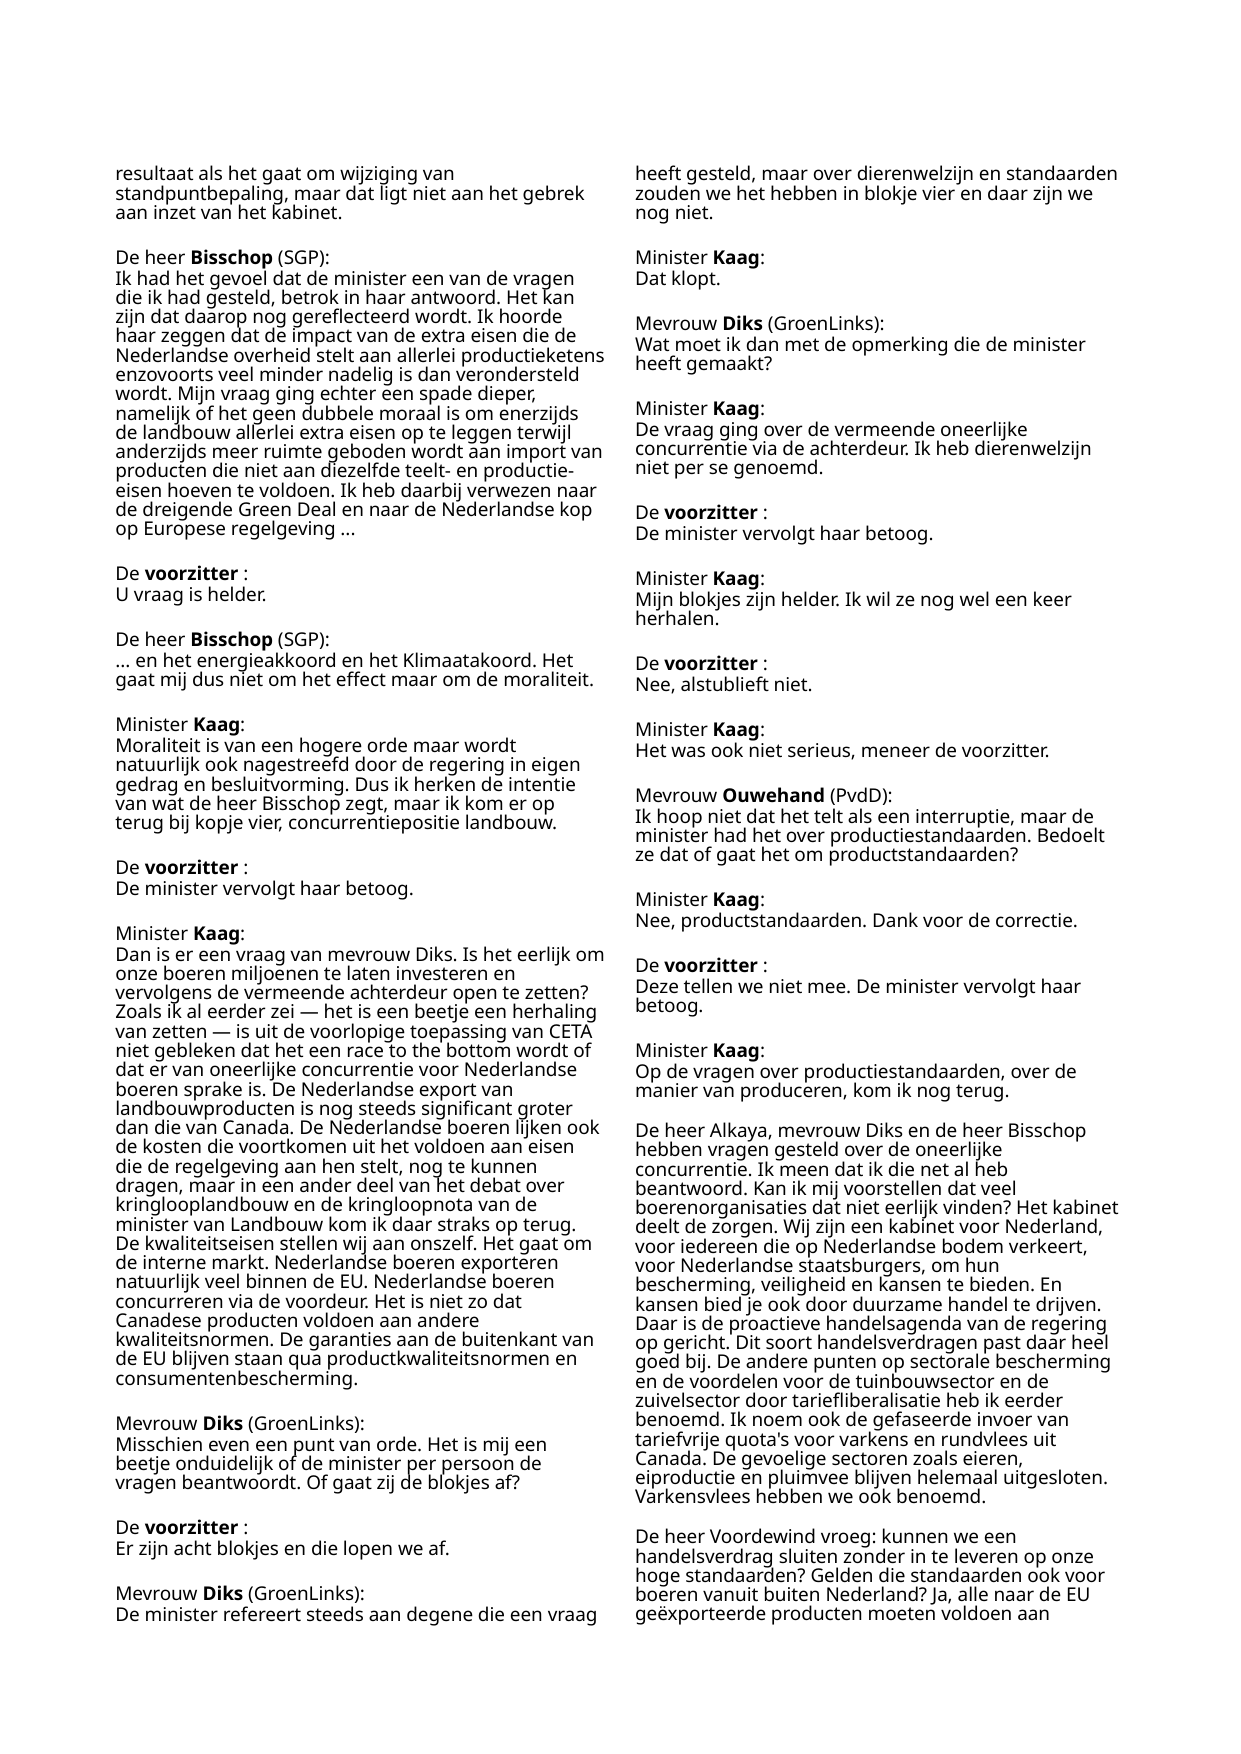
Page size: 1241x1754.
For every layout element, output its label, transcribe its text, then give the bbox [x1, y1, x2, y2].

text Moraliteit is van een hogere orde maar wordt natuurlijk ook nagestreefd door de regering in eigen gedrag en besluitvorming. Dus ik herken de intentie van wat de heer Bisschop zegt, maar ik kom er op terug bij kopje vier, concurrentiepositie landbouw. [115, 737, 605, 833]
text Minister Kaag: [635, 395, 1125, 421]
text De minister refereert steeds aan degene die een vraag [115, 1606, 605, 1625]
text De minister vervolgt haar betoog. [635, 525, 1125, 544]
text De voorzitter : [115, 560, 605, 586]
text Wat moet ik dan met de opmerking die de minister heeft gemaakt? [635, 336, 1125, 374]
text Nee, productstandaarden. Dank voor de correctie. [635, 912, 1125, 931]
text Ik had het gevoel dat de minister een van de vragen die ik had gesteld, betrok in haar antwoord. Het kan zijn dat daarop nog gereflecteerd wordt. Ik hoorde haar zeggen dat de impact van de extra eisen die de Nederlandse overheid stelt aan allerlei productieketens enzovoorts veel minder nadelig is dan verondersteld wordt. Mijn vraag ging echter een spade dieper, namelijk of het geen dubbele moraal is om enerzijds de landbouw allerlei extra eisen op te leggen terwijl anderzijds meer ruimte geboden wordt aan import van producten die niet aan diezelfde teelt- en productie-eisen hoeven te voldoen. Ik heb daarbij verwezen naar de dreigende Green Deal en naar de Nederlandse kop op Europese regelgeving ... [115, 270, 605, 539]
text De minister vervolgt haar betoog. [115, 880, 605, 899]
text De vraag ging over de vermeende oneerlijke concurrentie via de achterdeur. Ik heb dierenwelzijn niet per se genoemd. [635, 421, 1125, 478]
text De heer Alkaya, mevrouw Diks en de heer Bisschop hebben vragen gesteld over de oneerlijke concurrentie. Ik meen dat ik die net al heb beantwoord. Kan ik mij voorstellen dat veel boerenorganisaties dat niet eerlijk vinden? Het kabinet deelt de zorgen. Wij zijn een kabinet voor Nederland, voor iedereen die op Nederlandse bodem verkeert, voor Nederlandse staatsburgers, om hun bescherming, veiligheid en kansen te bieden. En kansen bied je ook door duurzame handel te drijven. Daar is de proactieve handelsagenda van de regering op gericht. Dit soort handelsverdragen past daar heel goed bij. De andere punten op sectorale bescherming en de voordelen voor de tuinbouwsector en de zuivelsector door tariefliberalisatie heb ik eerder benoemd. Ik noem ook de gefaseerde invoer van tariefvrije quota's voor varkens en rundvlees uit Canada. De gevoelige sectoren zoals eieren, eiproductie en pluimvee blijven helemaal uitgesloten. Varkensvlees hebben we ook benoemd. [635, 1122, 1125, 1508]
text Minister Kaag: [115, 920, 605, 946]
text Misschien even een punt van orde. Het is mij een beetje onduidelijk of de minister per persoon de vragen beantwoordt. Of gaat zij de blokjes af? [115, 1436, 605, 1493]
text Dan is er een vraag van mevrouw Diks. Is het eerlijk om onze boeren miljoenen te laten investeren en vervolgens de vermeende achterdeur open te zetten? Zoals ik al eerder zei — het is een beetje een herhaling van zetten — is uit de voorlopige toepassing van CETA niet gebleken dat het een race to the bottom wordt of dat er van oneerlijke concurrentie voor Nederlandse boeren sprake is. De Nederlandse export van landbouwproducten is nog steeds significant groter dan die van Canada. De Nederlandse boeren lijken ook de kosten die voortkomen uit het voldoen aan eisen die de regelgeving aan hen stelt, nog te kunnen dragen, maar in een ander deel van het debat over kringlooplandbouw en de kringloopnota van de minister van Landbouw kom ik daar straks op terug. De kwaliteitseisen stellen wij aan onszelf. Het gaat om de interne markt. Nederlandse boeren exporteren natuurlijk veel binnen de EU. Nederlandse boeren concurreren via de voordeur. Het is niet zo dat Canadese producten voldoen aan andere kwaliteitsnormen. De garanties aan de buitenkant van de EU blijven staan qua productkwaliteitsnormen en consumentenbescherming. [115, 946, 605, 1389]
text Dat klopt. [635, 270, 1125, 289]
text De heer Bisschop (SGP): [115, 626, 605, 652]
text Mevrouw Diks (GroenLinks): [115, 1410, 605, 1436]
text U vraag is helder. [115, 586, 605, 605]
text Deze tellen we niet mee. De minister vervolgt haar betoog. [635, 978, 1125, 1016]
text Ik hoop niet dat het telt als een interruptie, maar de minister had het over productiestandaarden. Bedoelt ze dat of gaat het om productstandaarden? [635, 808, 1125, 865]
text Mijn blokjes zijn helder. Ik wil ze nog wel een keer herhalen. [635, 591, 1125, 629]
text De voorzitter : [115, 1514, 605, 1540]
text Nee, alstublieft niet. [635, 676, 1125, 695]
text Het was ook niet serieus, meneer de voorzitter. [635, 742, 1125, 761]
text heeft gesteld, maar over dierenwelzijn en standaarden zouden we het hebben in blokje vier en daar zijn we nog niet. [635, 165, 1125, 223]
text De voorzitter : [635, 952, 1125, 978]
text De heer Bisschop (SGP): [115, 244, 605, 270]
text Op de vragen over productiestandaarden, over de manier van produceren, kom ik nog terug. [635, 1063, 1125, 1101]
text Minister Kaag: [115, 711, 605, 737]
text ... en het energieakkoord en het Klimaatakoord. Het gaat mij dus niet om het effect maar om de moraliteit. [115, 652, 605, 690]
text Mevrouw Diks (GroenLinks): [115, 1580, 605, 1606]
text Minister Kaag: [635, 1037, 1125, 1063]
text resultaat als het gaat om wijziging van standpuntbepaling, maar dat ligt niet aan het gebrek aan inzet van het kabinet. [115, 165, 605, 223]
text De voorzitter : [115, 854, 605, 880]
text De heer Voordewind vroeg: kunnen we een handelsverdrag sluiten zonder in te leveren op onze hoge standaarden? Gelden die standaarden ook voor boeren vanuit buiten Nederland? Ja, alle naar de EU geëxporteerde producten moeten voldoen aan [635, 1528, 1125, 1625]
text Minister Kaag: [635, 716, 1125, 742]
text Minister Kaag: [635, 886, 1125, 912]
text Minister Kaag: [635, 244, 1125, 270]
text Mevrouw Diks (GroenLinks): [635, 310, 1125, 336]
text De voorzitter : [635, 650, 1125, 676]
text Minister Kaag: [635, 565, 1125, 591]
text De voorzitter : [635, 499, 1125, 525]
text Mevrouw Ouwehand (PvdD): [635, 782, 1125, 808]
text Er zijn acht blokjes en die lopen we af. [115, 1540, 605, 1559]
